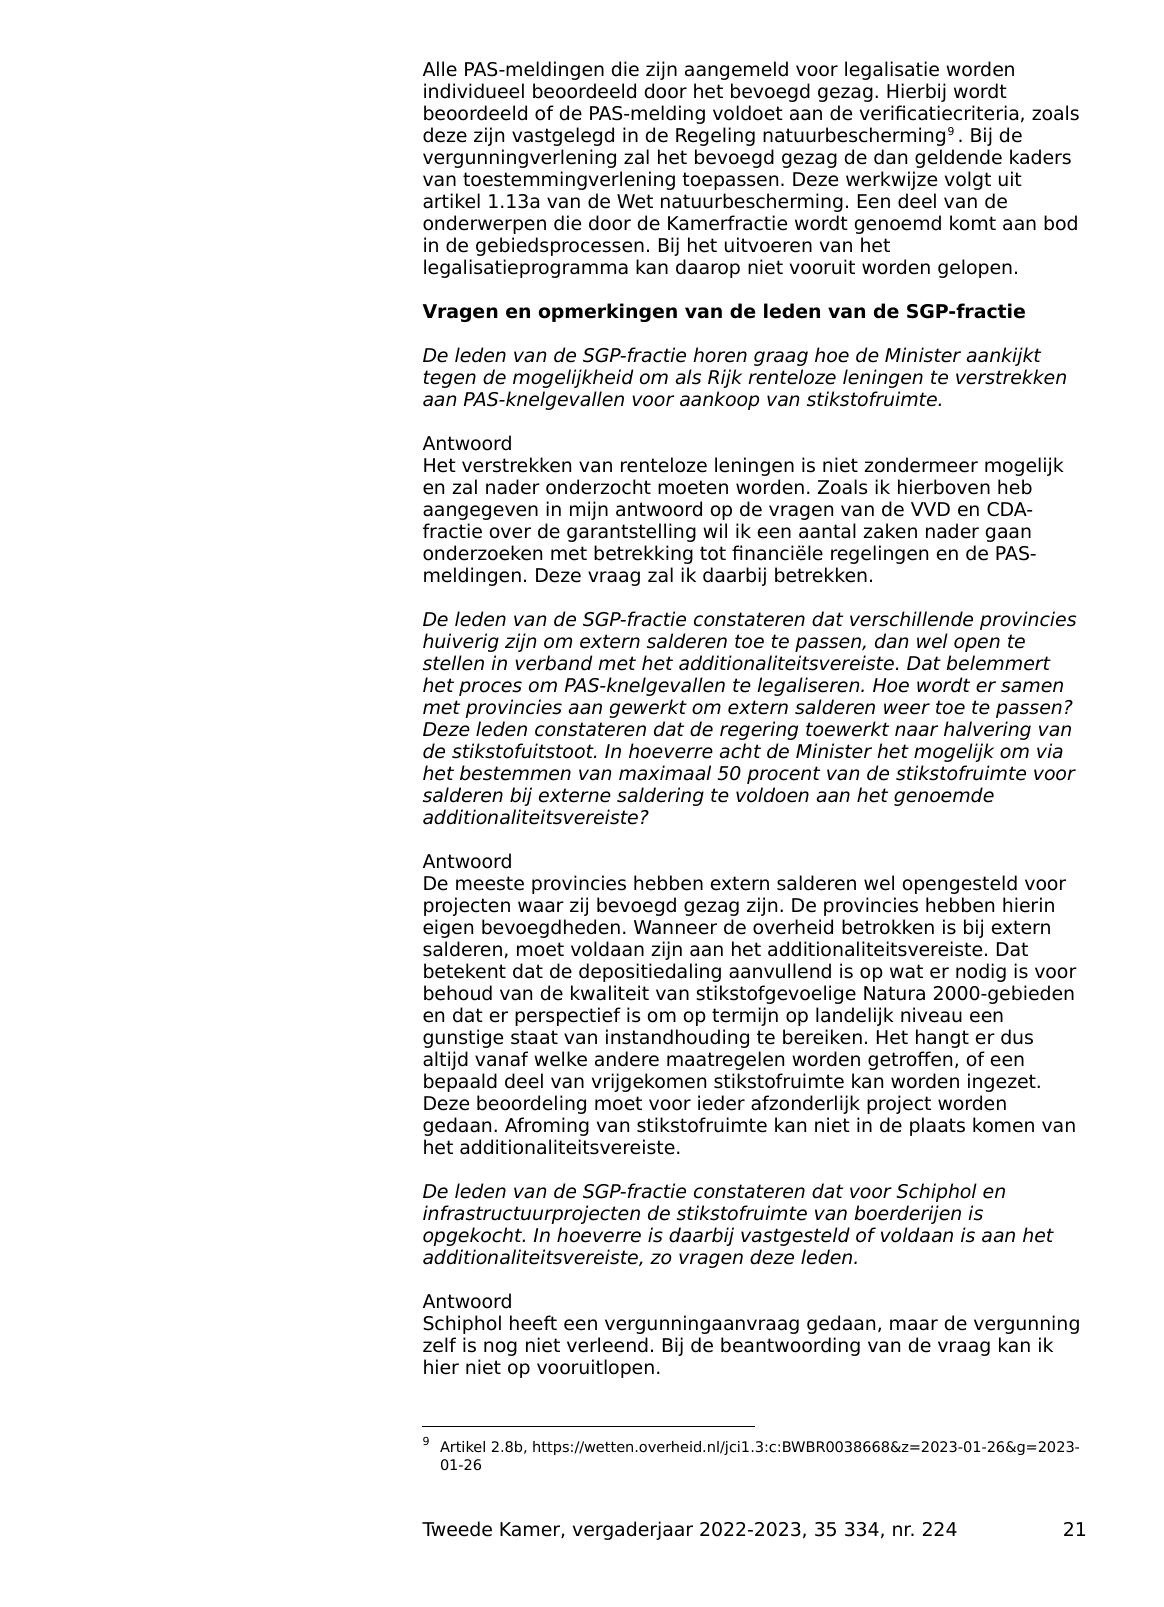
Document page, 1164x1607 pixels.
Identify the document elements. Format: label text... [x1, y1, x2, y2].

text Alle PAS-meldingen die zijn aangemeld voor legalisatie worden individueel beoordeeld door het bevoegd gezag. Hierbij wordt beoordeeld of de PAS-melding voldoet aan de verificatiecriteria, zoals deze zijn vastgelegd in de Regeling natuurbescherming. Bij de vergunningverlening zal het bevoegd gezag de dan geldende kaders van toestemmingverlening toepassen. Deze werkwijze volgt uit artikel 1.13a van de Wet natuurbescherming. Een deel van de onderwerpen die door de Kamerfractie wordt genoemd komt aan bod in de gebiedsprocessen. Bij het uitvoeren van het legalisatieprogramma kan daarop niet vooruit worden gelopen. [422, 59, 1087, 279]
text De leden van de SGP-fractie horen graag hoe de Minister aankijkt tegen de mogelijkheid om als Rijk renteloze leningen te verstrekken aan PAS-knelgevallen voor aankoop van stikstofruimte. [422, 345, 1087, 411]
text Antwoord [422, 851, 1087, 873]
text De leden van de SGP-fractie constateren dat verschillende provincies huiverig zijn om extern salderen toe te passen, dan wel open te stellen in verband met het additionaliteitsvereiste. Dat belemmert het proces om PAS-knelgevallen te legaliseren. Hoe wordt er samen met provincies aan gewerkt om extern salderen weer toe te passen? Deze leden constateren dat de regering toewerkt naar halvering van de stikstofuitstoot. In hoeverre acht de Minister het mogelijk om via het bestemmen van maximaal 50 procent van de stikstofruimte voor salderen bij externe saldering te voldoen aan het genoemde additionaliteitsvereiste? [422, 609, 1087, 829]
text Artikel 2.8b, https://wetten.overheid.nl/jci1.3:c:BWBR0038668&z=2023-01-26&g=2023-01-26 [422, 1435, 1087, 1474]
text Antwoord [422, 1291, 1087, 1313]
subtitle Vragen en opmerkingen van de leden van de SGP-fractie [422, 301, 1087, 323]
text Antwoord [422, 433, 1087, 455]
text De leden van de SGP-fractie constateren dat voor Schiphol en infrastructuurprojecten de stikstofruimte van boerderijen is opgekocht. In hoeverre is daarbij vastgesteld of voldaan is aan het additionaliteitsvereiste, zo vragen deze leden. [422, 1181, 1087, 1269]
text Schiphol heeft een vergunningaanvraag gedaan, maar de vergunning zelf is nog niet verleend. Bij de beantwoording van de vraag kan ik hier niet op vooruitlopen. [422, 1313, 1087, 1379]
text De meeste provincies hebben extern salderen wel opengesteld voor projecten waar zij bevoegd gezag zijn. De provincies hebben hierin eigen bevoegdheden. Wanneer de overheid betrokken is bij extern salderen, moet voldaan zijn aan het additionaliteitsvereiste. Dat betekent dat de depositiedaling aanvullend is op wat er nodig is voor behoud van de kwaliteit van stikstofgevoelige Natura 2000-gebieden en dat er perspectief is om op termijn op landelijk niveau een gunstige staat van instandhouding te bereiken. Het hangt er dus altijd vanaf welke andere maatregelen worden getroffen, of een bepaald deel van vrijgekomen stikstofruimte kan worden ingezet. Deze beoordeling moet voor ieder afzonderlijk project worden gedaan. Afroming van stikstofruimte kan niet in de plaats komen van het additionaliteitsvereiste. [422, 873, 1087, 1159]
text Het verstrekken van renteloze leningen is niet zondermeer mogelijk en zal nader onderzocht moeten worden. Zoals ik hierboven heb aangegeven in mijn antwoord op de vragen van de VVD en CDA-fractie over de garantstelling wil ik een aantal zaken nader gaan onderzoeken met betrekking tot financiële regelingen en de PAS-meldingen. Deze vraag zal ik daarbij betrekken. [422, 455, 1087, 587]
